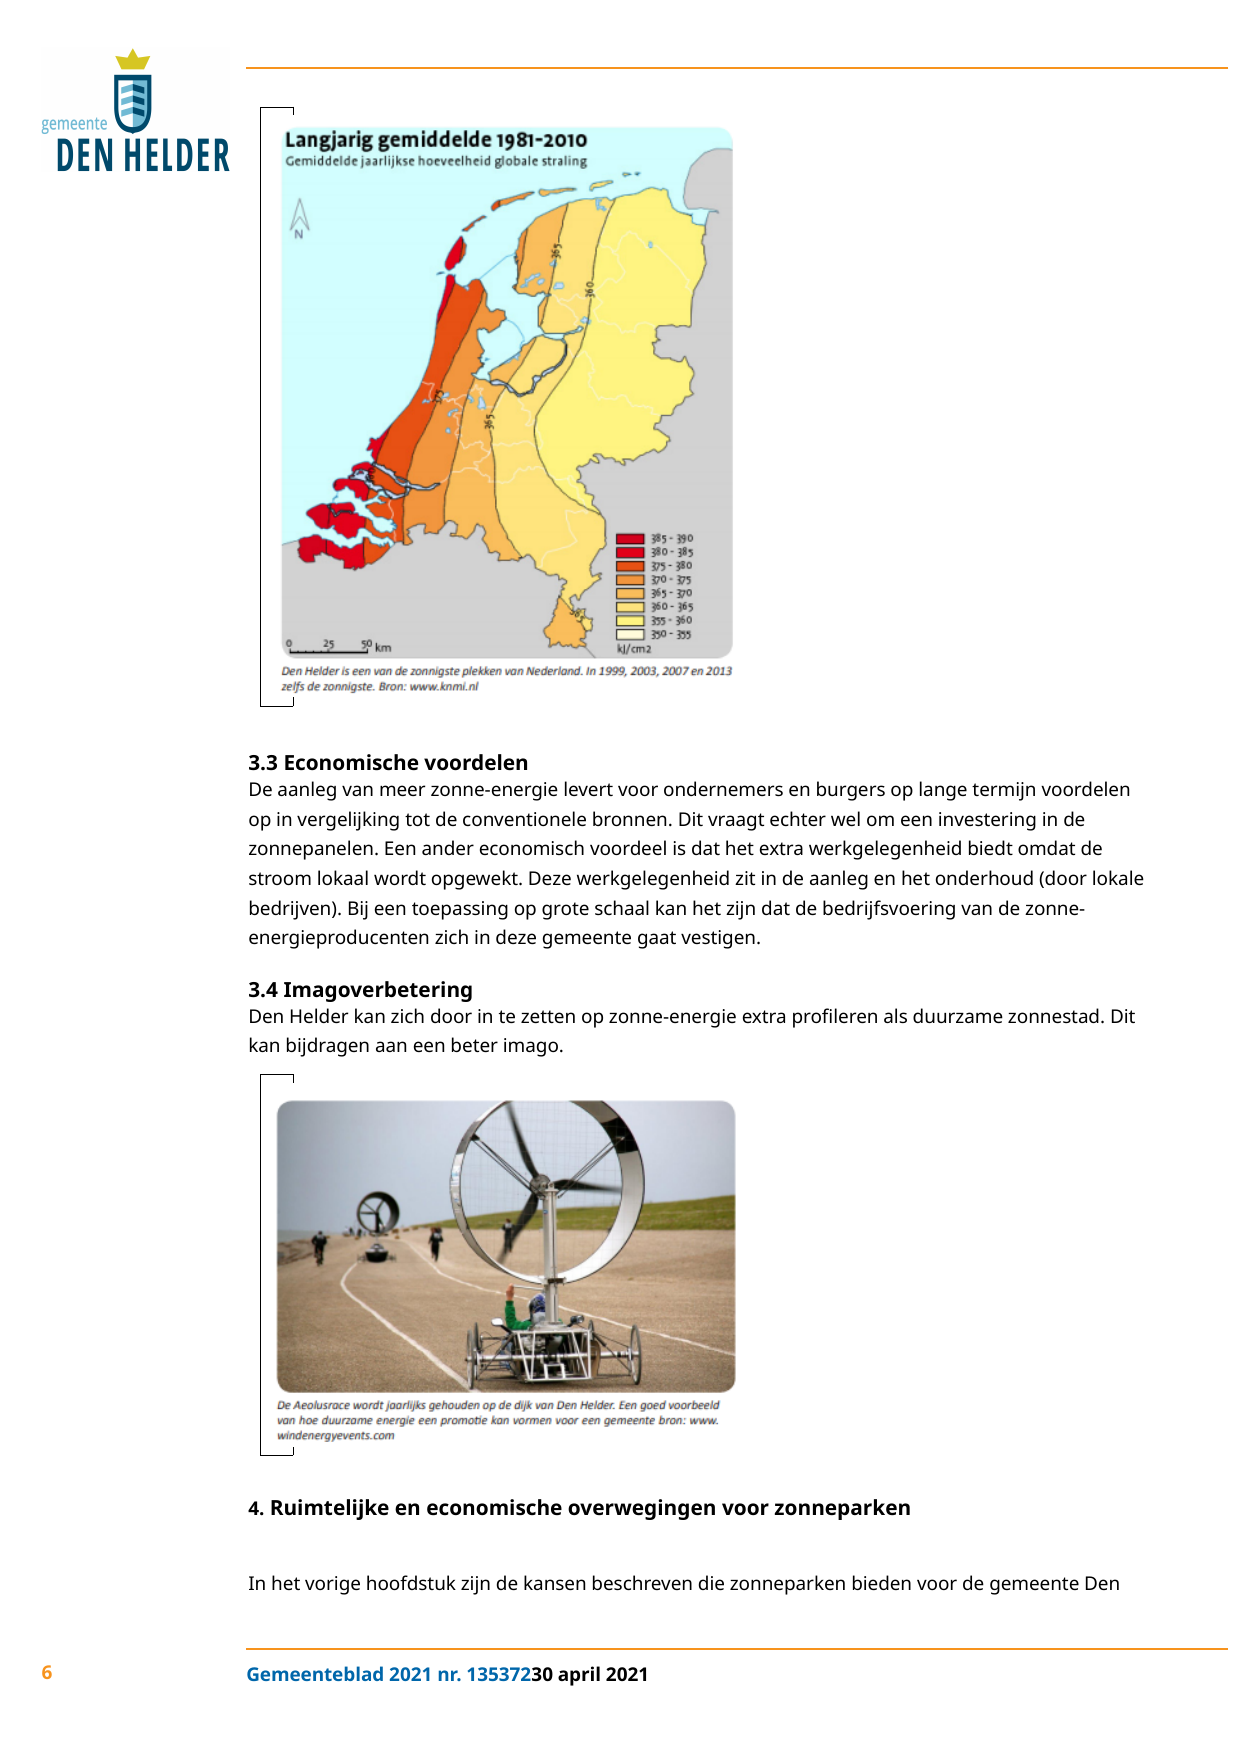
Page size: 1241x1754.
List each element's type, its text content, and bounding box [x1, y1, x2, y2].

picture [268, 115, 742, 697]
picture [220, 160, 224, 172]
picture [268, 1083, 742, 1447]
picture [130, 157, 135, 172]
picture [182, 144, 187, 165]
text In het vorige hoofdstuk zijn de kansen beschreven die zonneparken bieden voor de gemeente Den [248, 1570, 1152, 1596]
text Den Helder kan zich door in te zetten op zonne-energie extra profileren als duurzame zonnestad. Dit kan bijdragen aan een beter imago. [248, 1003, 1152, 1058]
text 3.3 Economische voordelen [248, 748, 1152, 776]
text 3.4 Imagoverbetering [248, 975, 1152, 1003]
text 4. Ruimtelijke en economische overwegingen voor zonneparken [248, 1493, 1152, 1521]
text De aanleg van meer zonne-energie levert voor ondernemers en burgers op lange termijn voordelen op in vergelijking tot de conventionele bronnen. Dit vraagt echter wel om een investering in de zonnepanelen. Een ander economisch voordeel is dat het extra werkgelegenheid biedt omdat de stroom lokaal wordt opgewekt. Deze werkgelegenheid zit in de aanleg en het onderhoud (door lokale bedrijven). Bij een toepassing op grote schaal kan het zijn dat de bedrijfsvoering van de zonne- energieproducenten zich in deze gemeente gaat vestigen. [248, 776, 1152, 950]
picture [41, 47, 231, 172]
picture [63, 144, 68, 165]
picture [100, 154, 106, 172]
